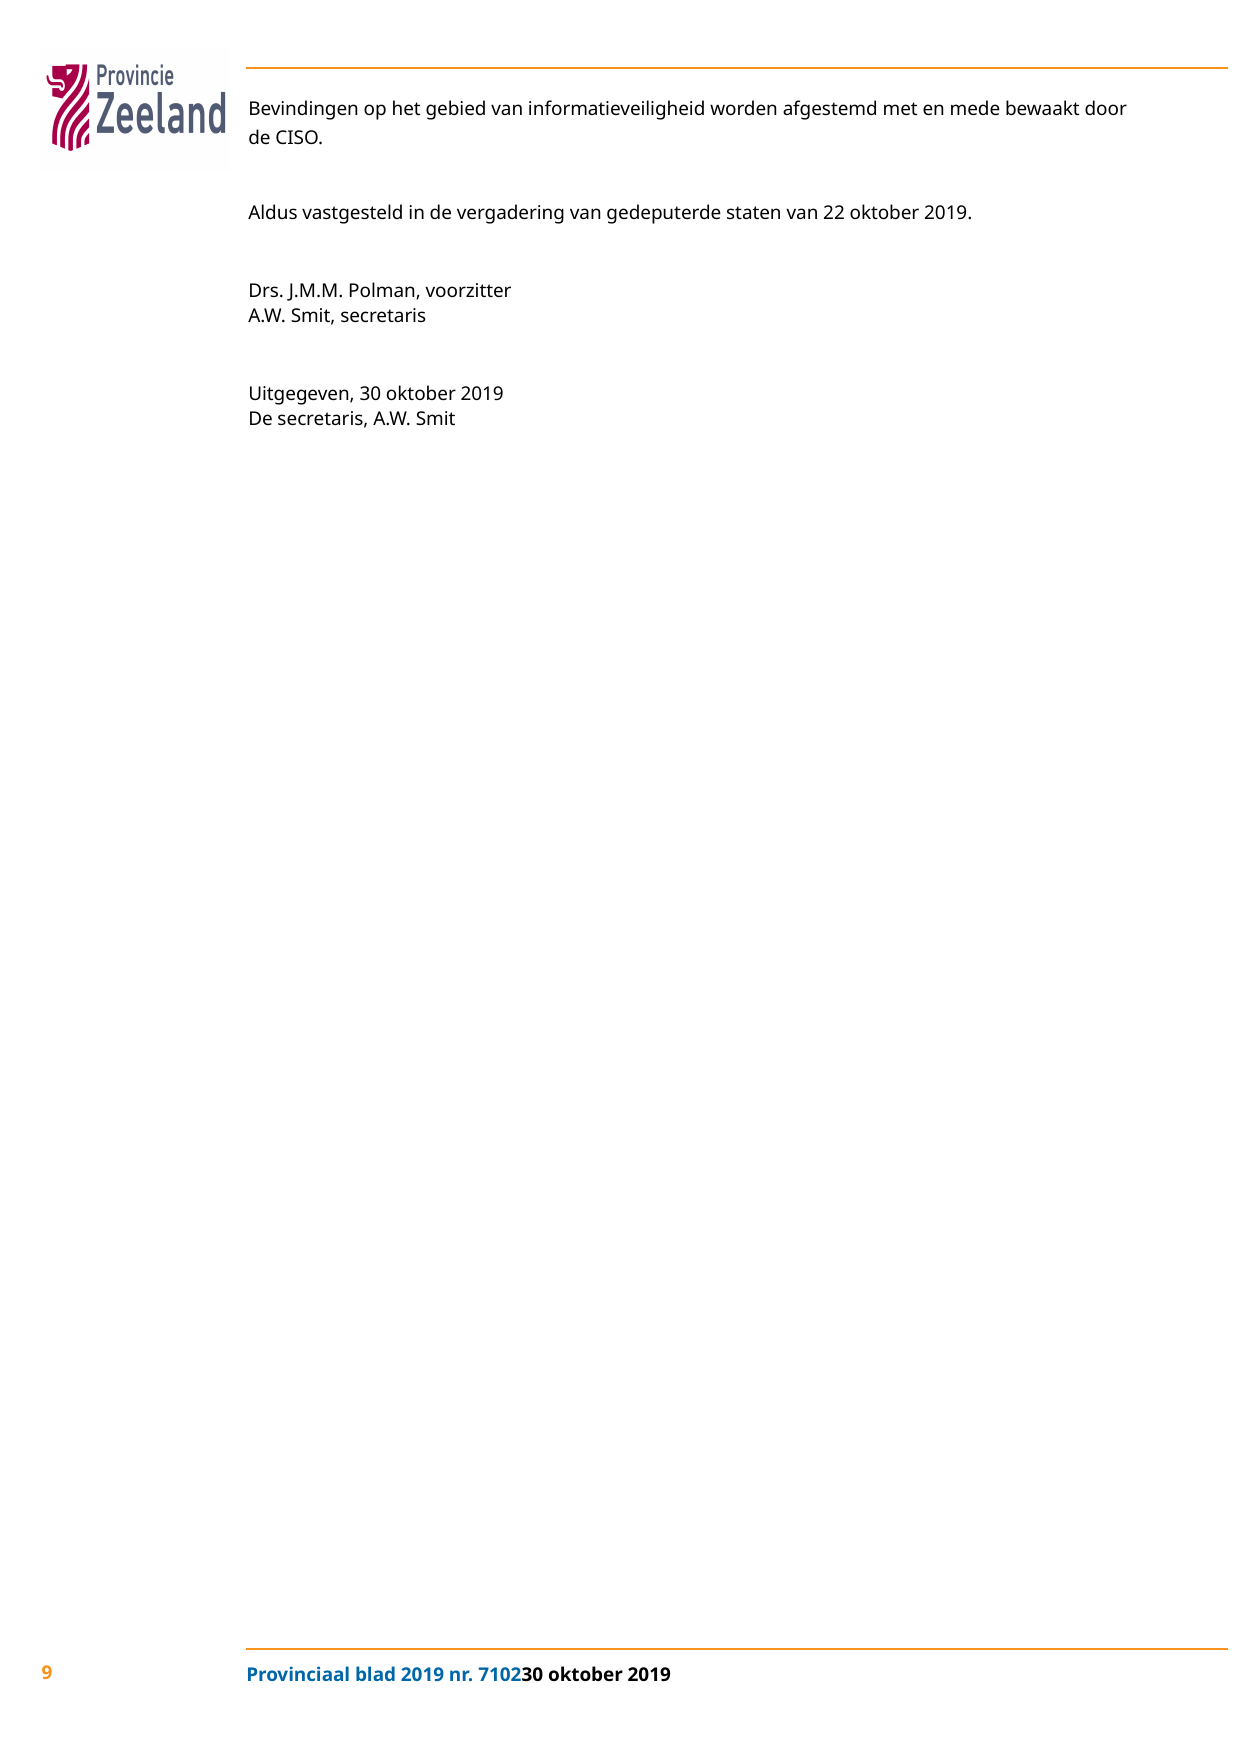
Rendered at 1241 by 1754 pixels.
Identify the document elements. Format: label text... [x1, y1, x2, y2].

text De secretaris, A.W. Smit [248, 405, 1152, 431]
text Aldus vastgesteld in de vergadering van gedeputerde staten van 22 oktober 2019. [248, 199, 1152, 225]
text Uitgegeven, 30 oktober 2019 [248, 380, 1152, 405]
text Drs. J.M.M. Polman, voorzitter [248, 277, 1152, 302]
text Bevindingen op het gebied van informatieveiligheid worden afgestemd met en mede bewaakt door de CISO. [248, 95, 1152, 150]
picture [41, 47, 231, 172]
text A.W. Smit, secretaris [248, 302, 1152, 328]
